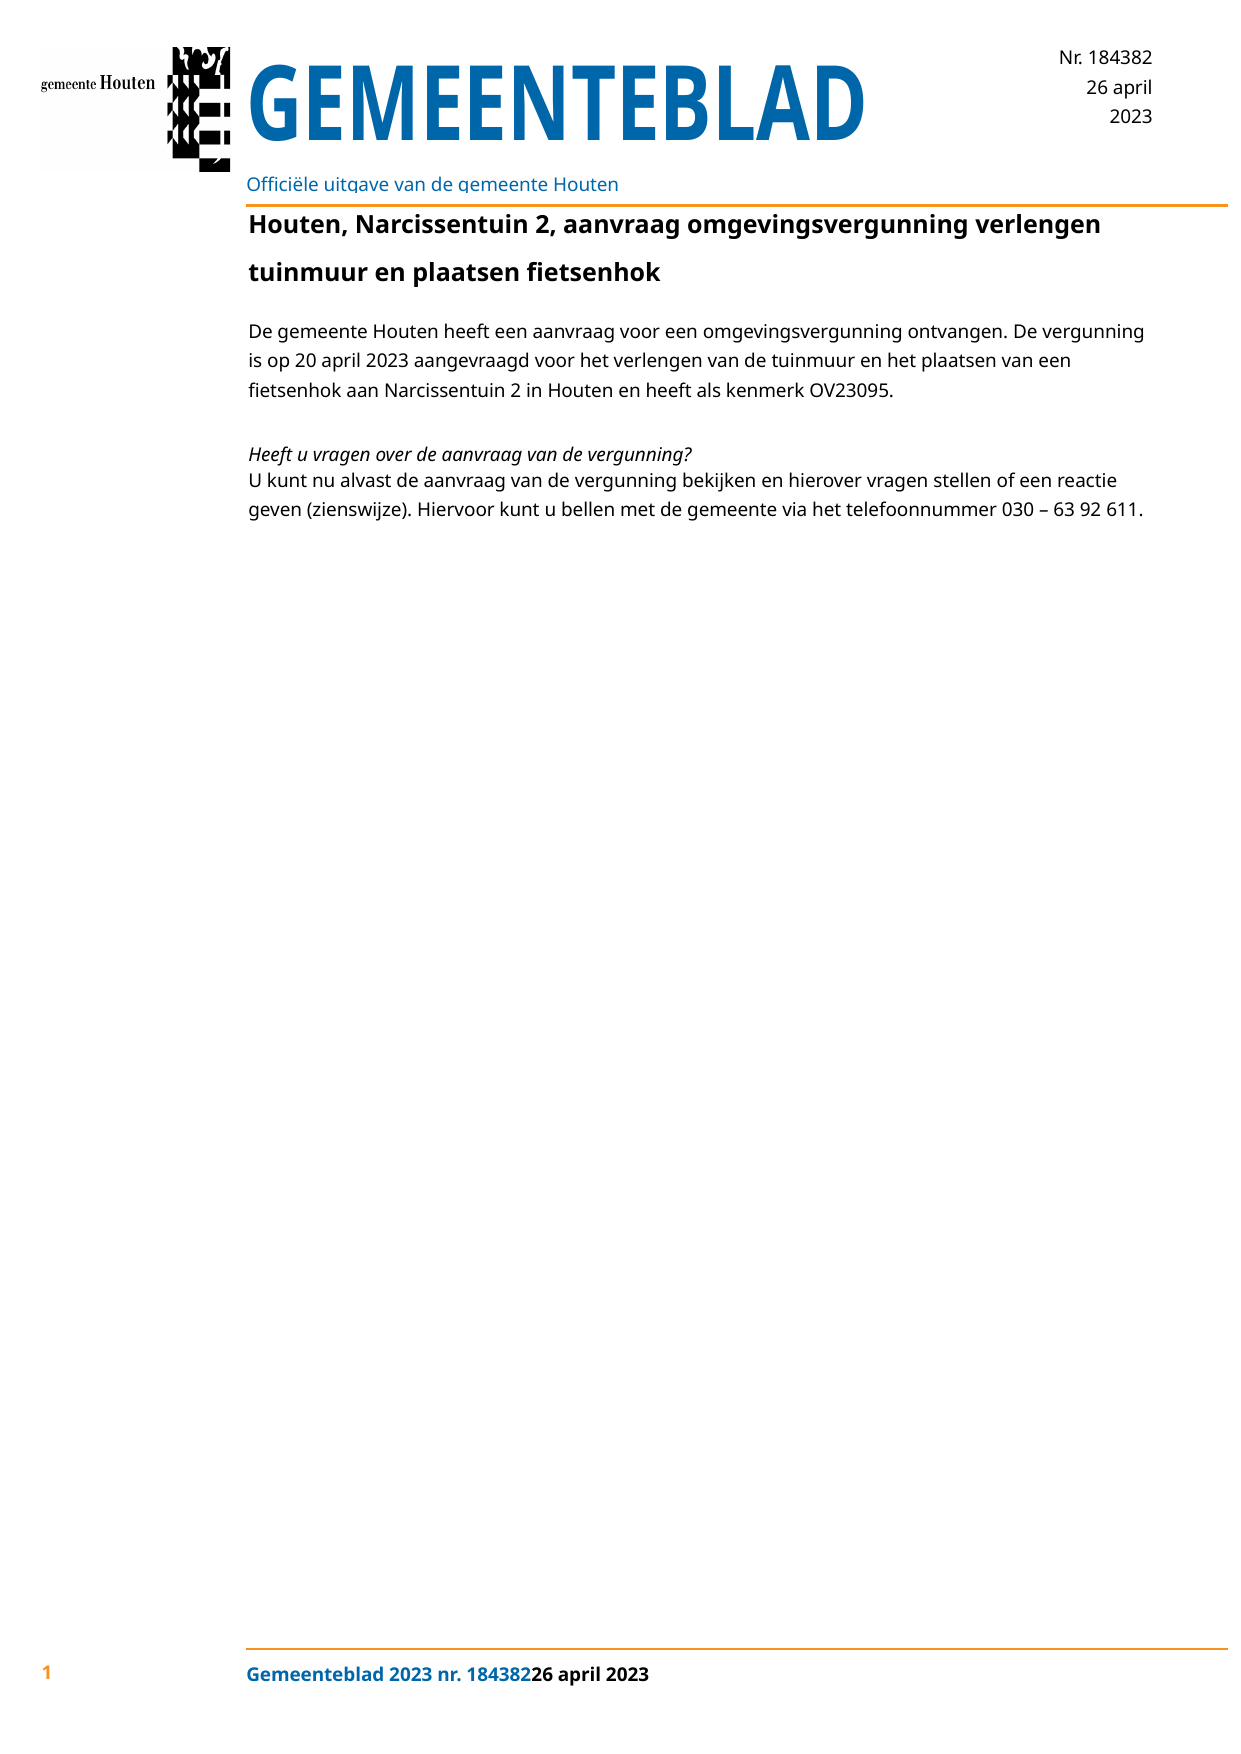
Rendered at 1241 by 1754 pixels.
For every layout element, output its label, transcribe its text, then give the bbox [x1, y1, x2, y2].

picture [41, 47, 231, 172]
text Heeft u vragen over de aanvraag van de vergunning? [248, 441, 1152, 467]
text U kunt nu alvast de aanvraag van de vergunning bekijken en hierover vragen stellen of een reactie geven (zienswijze). Hiervoor kunt u bellen met de gemeente via het telefoonnummer 030 – 63 92 611. [248, 467, 1152, 522]
text De gemeente Houten heeft een aanvraag voor een omgevingsvergunning ontvangen. De vergunning is op 20 april 2023 aangevraagd voor het verlengen van de tuinmuur en het plaatsen van een fietsenhok aan Narcissentuin 2 in Houten en heeft als kenmerk OV23095. [248, 318, 1152, 403]
text Houten, Narcissentuin 2, aanvraag omgevingsvergunning verlengen tuinmuur en plaatsen fietsenhok [248, 207, 1152, 288]
